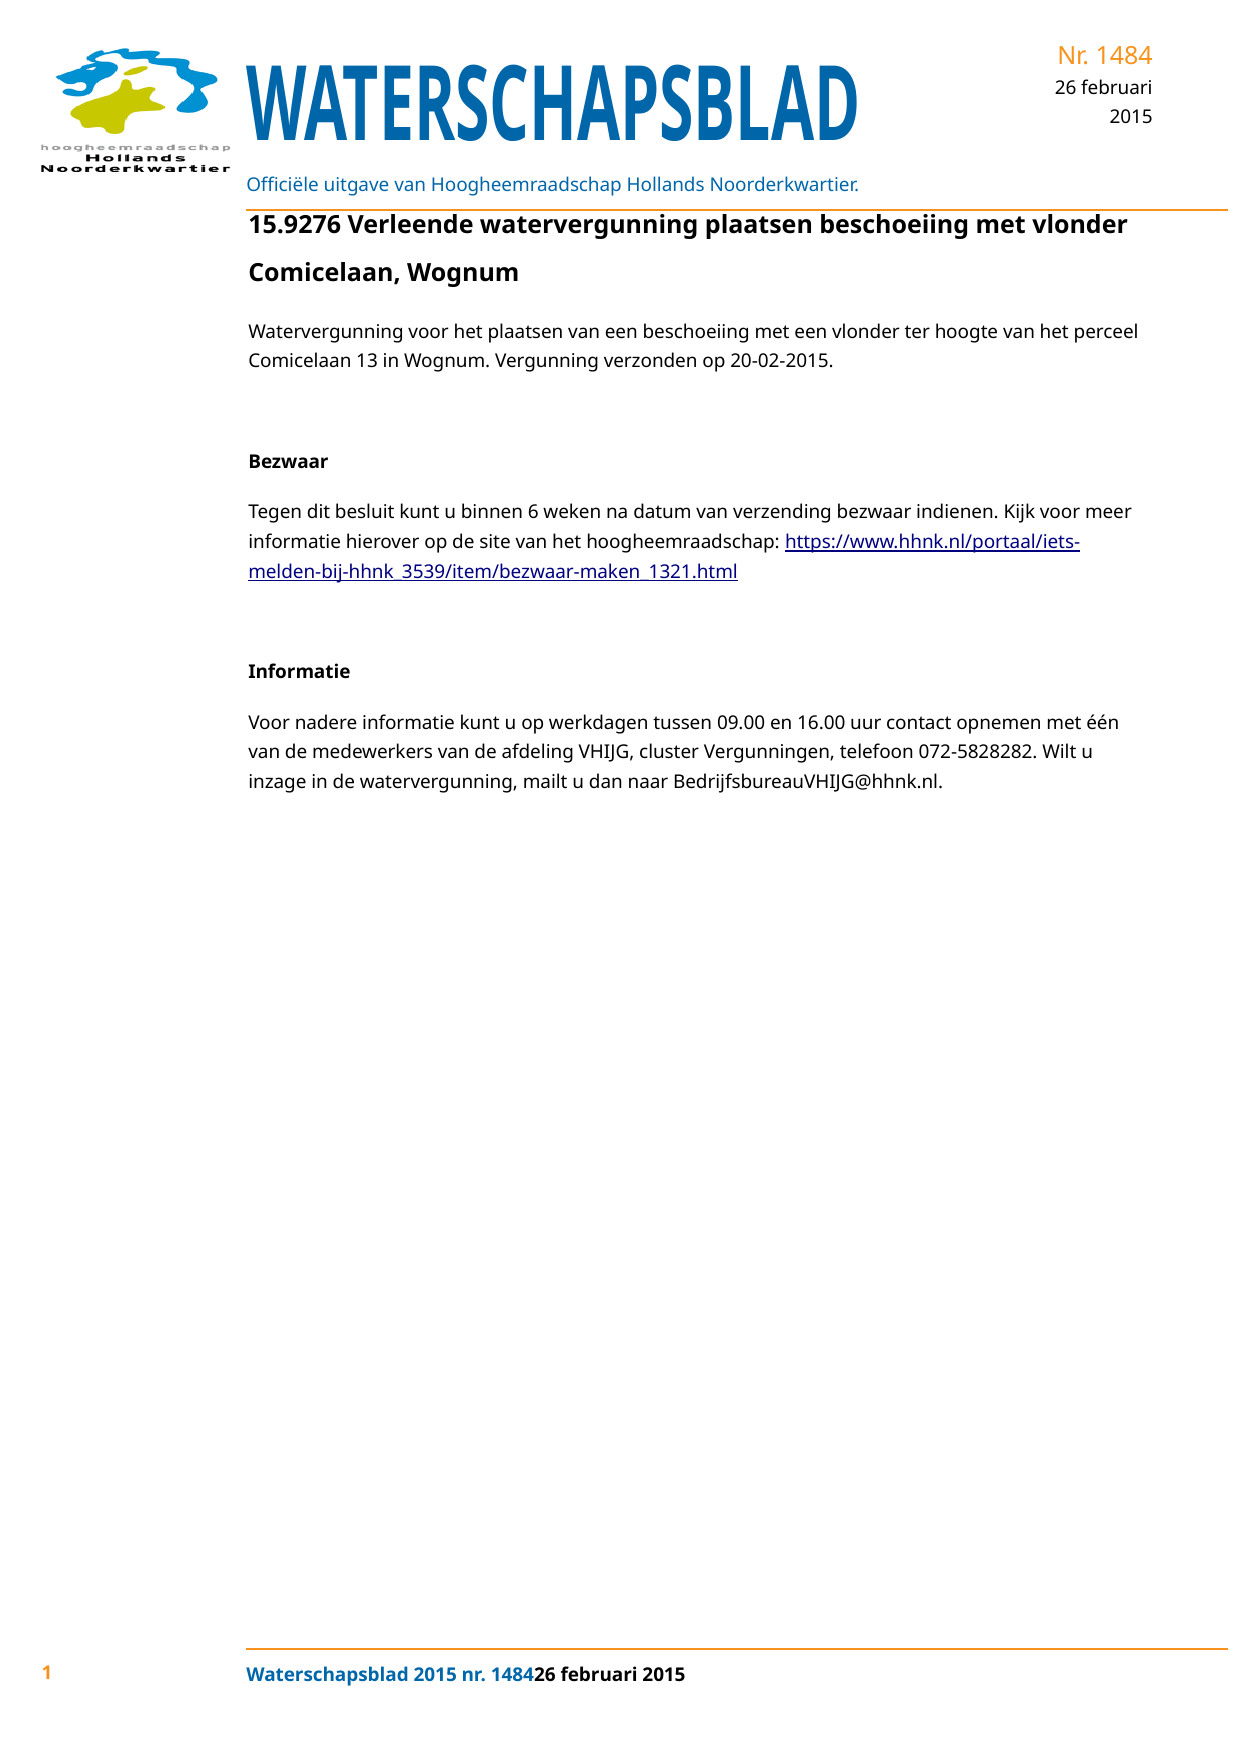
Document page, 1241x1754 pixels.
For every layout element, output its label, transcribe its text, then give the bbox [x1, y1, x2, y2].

text Tegen dit besluit kunt u binnen 6 weken na datum van verzending bezwaar indienen. Kijk voor meer informatie hierover op de site van het hoogheemraadschap: https://www.hhnk.nl/portaal/iets-melden-bij-hhnk_3539/item/bezwaar-maken_1321.html [248, 499, 1152, 584]
text Bezwaar [248, 448, 1152, 474]
text 15.9276 Verleende watervergunning plaatsen beschoeiing met vlonder Comicelaan, Wognum [248, 211, 1152, 288]
text Informatie [248, 659, 1152, 684]
text Watervergunning voor het plaatsen van een beschoeiing met een vlonder ter hoogte van het perceel Comicelaan 13 in Wognum. Vergunning verzonden op 20-02-2015. [248, 318, 1152, 373]
picture [41, 47, 231, 172]
text Voor nadere informatie kunt u op werkdagen tussen 09.00 en 16.00 uur contact opnemen met één van de medewerkers van de afdeling VHIJG, cluster Vergunningen, telefoon 072-5828282. Wilt u inzage in de watervergunning, mailt u dan naar BedrijfsbureauVHIJG@hhnk.nl. [248, 709, 1152, 794]
